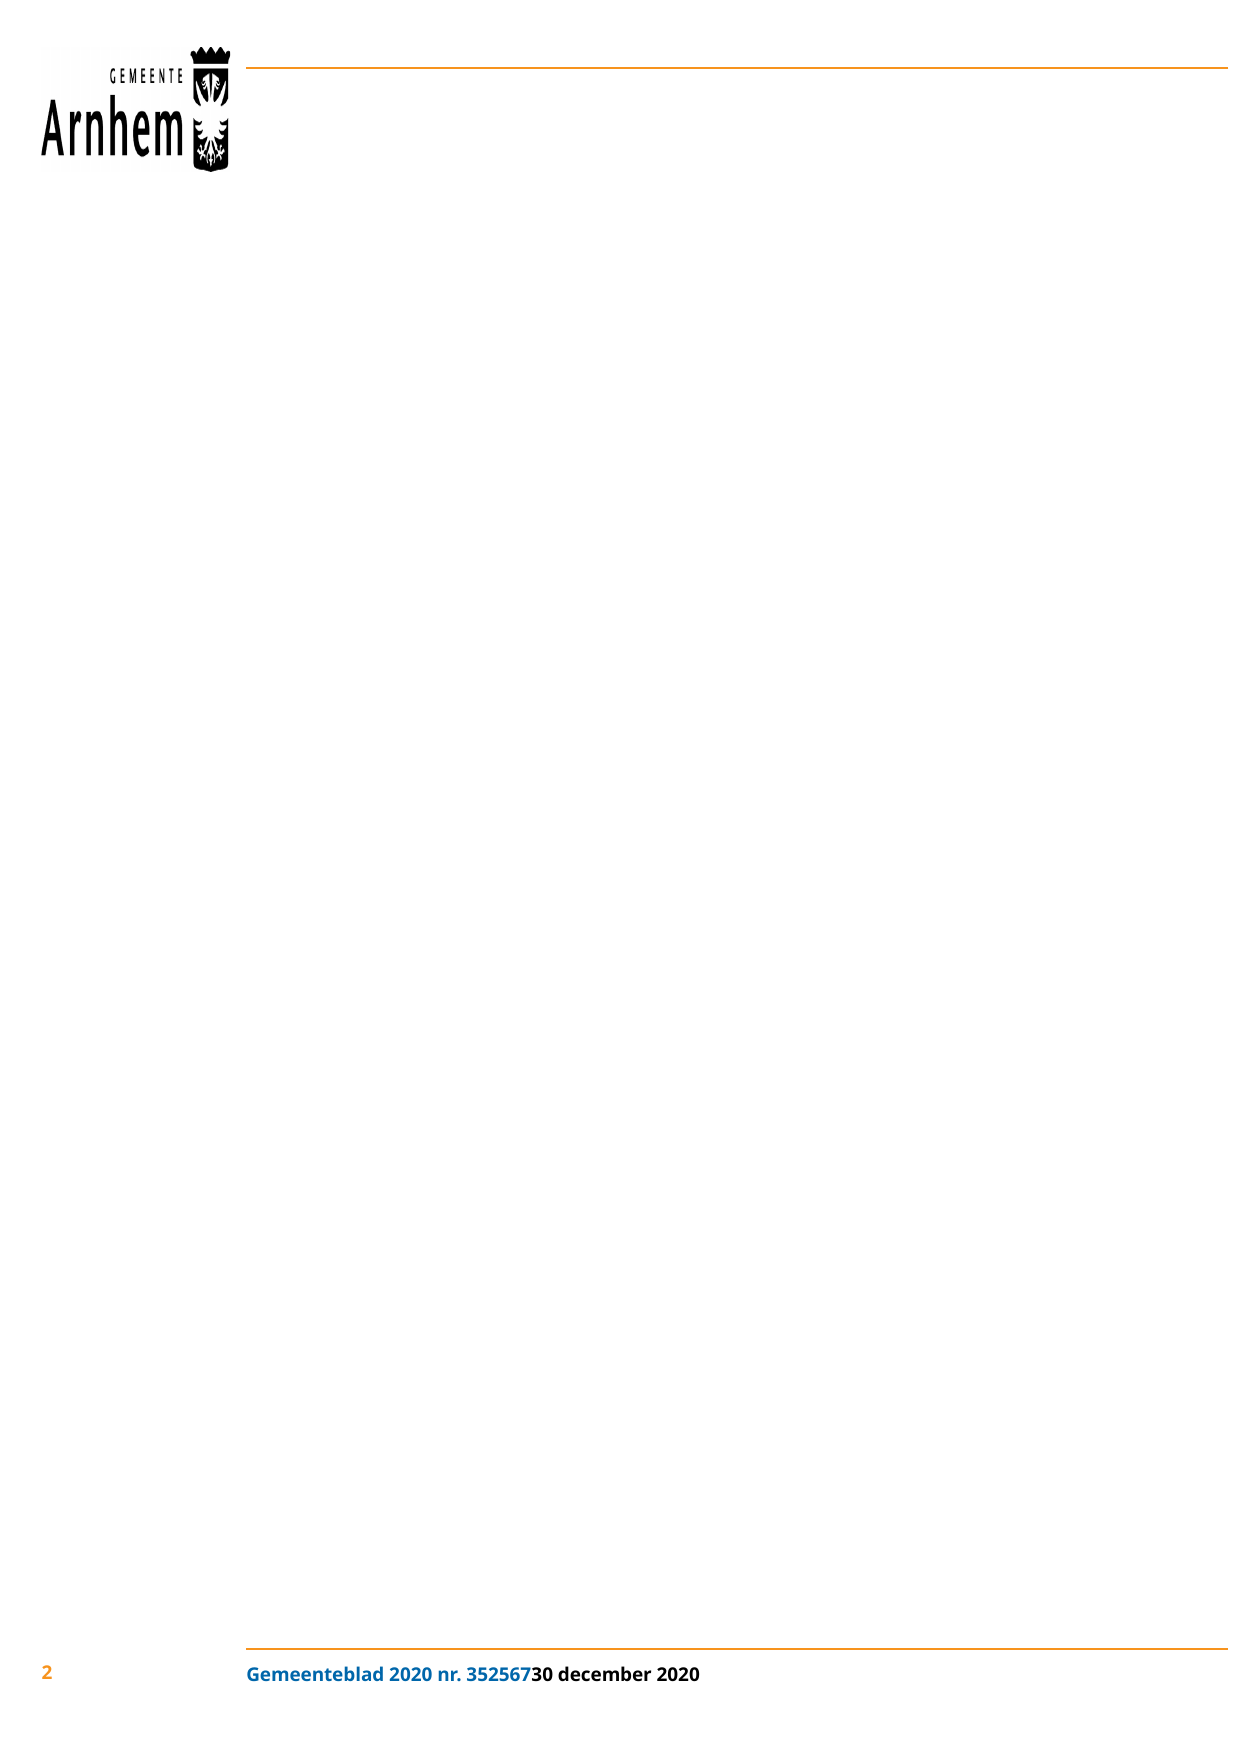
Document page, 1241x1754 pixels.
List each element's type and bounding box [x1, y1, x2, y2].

picture [41, 47, 231, 172]
